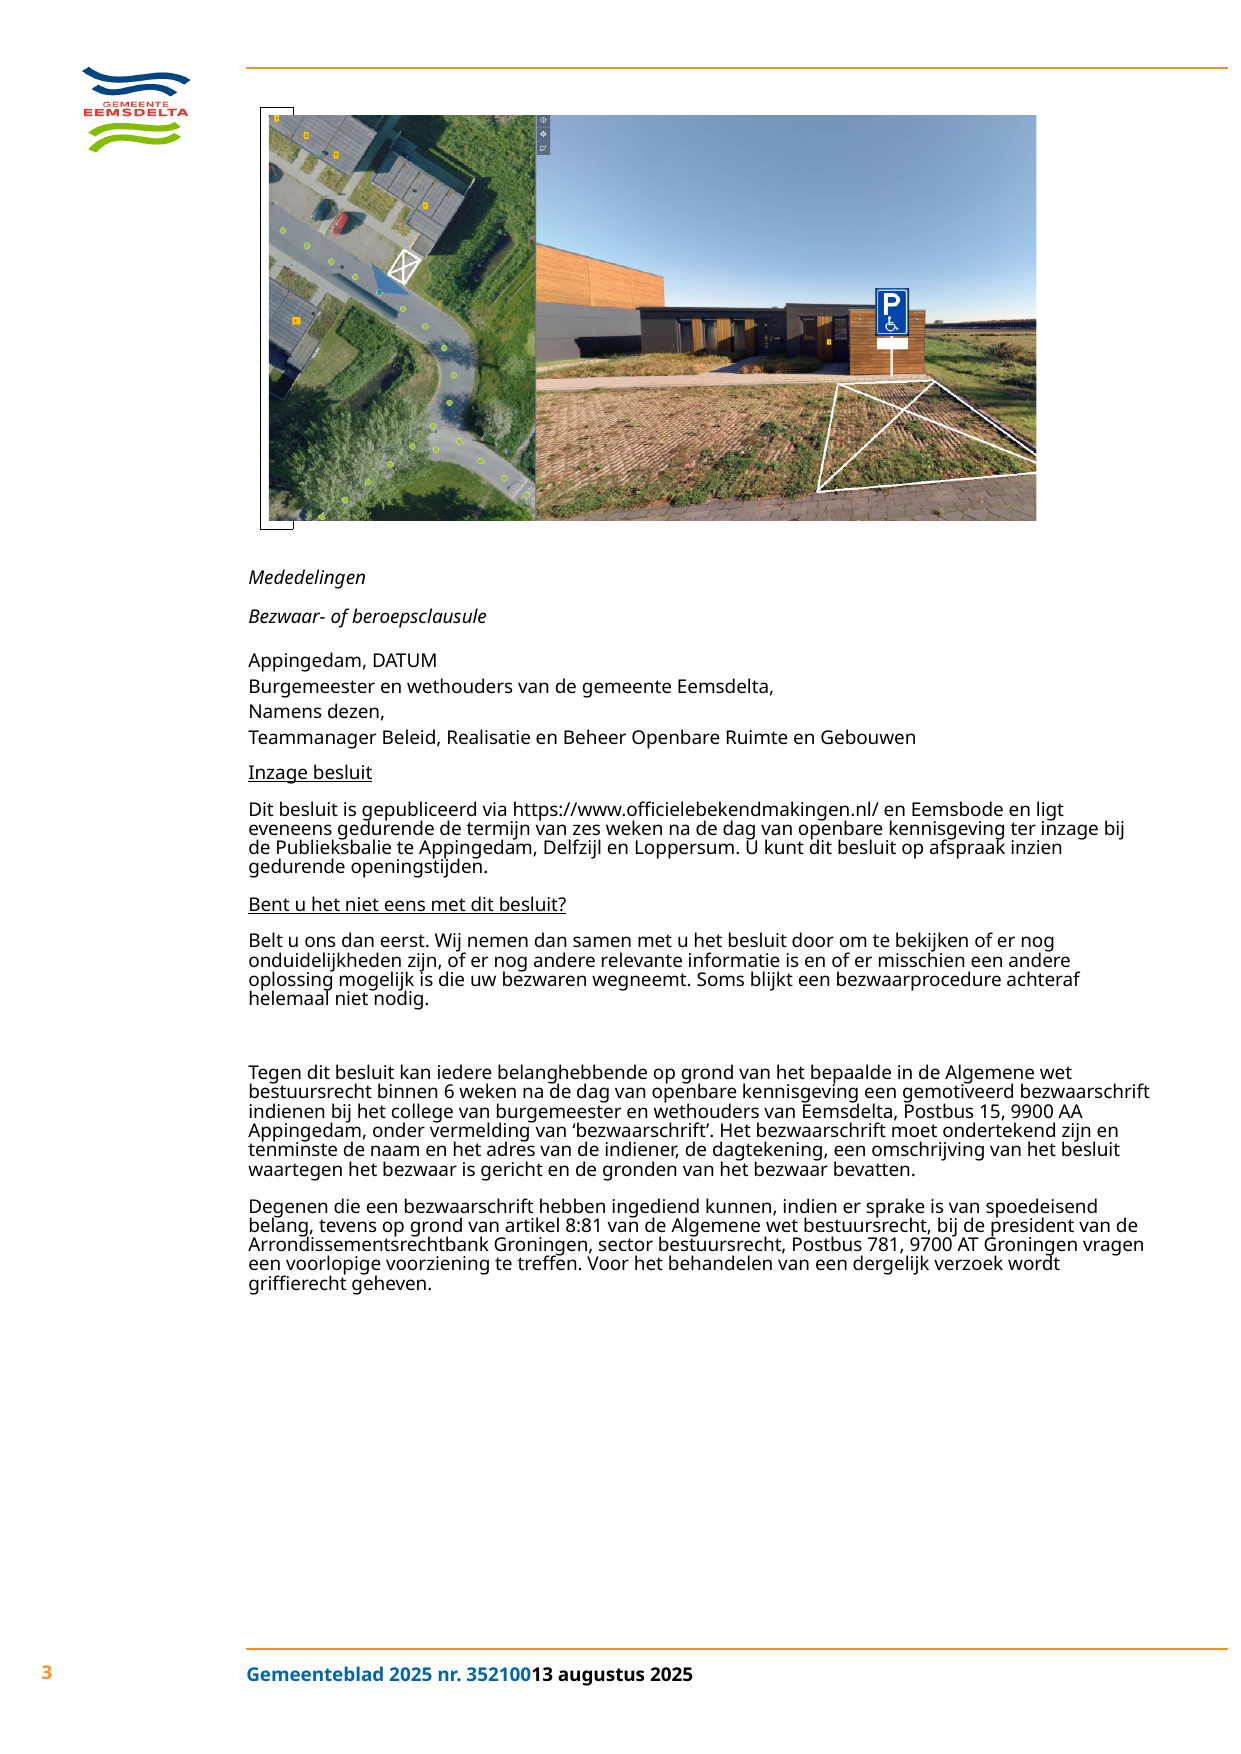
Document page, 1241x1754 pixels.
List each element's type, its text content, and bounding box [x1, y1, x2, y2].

text Appingedam, DATUM [248, 647, 1152, 673]
text Teammanager Beleid, Realisatie en Beheer Openbare Ruimte en Gebouwen [248, 724, 1152, 750]
text Namens dezen, [248, 699, 1152, 724]
text Tegen dit besluit kan iedere belanghebbende op grond van het bepaalde in de Algemene wet bestuursrecht binnen 6 weken na de dag van openbare kennisgeving een gemotiveerd bezwaarschrift indienen bij het college van burgemeester en wethouders van Eemsdelta, Postbus 15, 9900 AA Appingedam, onder vermelding van ‘bezwaarschrift’. Het bezwaarschrift moet ondertekend zijn en tenminste de naam en het adres van de indiener, de dagtekening, een omschrijving van het besluit waartegen het bezwaar is gericht en de gronden van het bezwaar bevatten. [248, 1064, 1152, 1180]
text Bent u het niet eens met dit besluit? [248, 896, 1152, 915]
text Belt u ons dan eerst. Wij nemen dan samen met u het besluit door om te bekijken of er nog onduidelijkheden zijn, of er nog andere relevante informatie is en of er misschien een andere oplossing mogelijk is die uw bezwaren wegneemt. Soms blijkt een bezwaarprocedure achteraf helemaal niet nodig. [248, 932, 1152, 1009]
text Mededelingen [248, 564, 1152, 590]
picture [268, 115, 1037, 521]
text Degenen die een bezwaarschrift hebben ingediend kunnen, indien er sprake is van spoedeisend belang, tevens op grond van artikel 8:81 van de Algemene wet bestuursrecht, bij de president van de Arrondissementsrechtbank Groningen, sector bestuursrecht, Postbus 781, 9700 AT Groningen vragen een voorlopige voorziening te treffen. Voor het behandelen van een dergelijk verzoek wordt griffierecht geheven. [248, 1198, 1152, 1294]
text Burgemeester en wethouders van de gemeente Eemsdelta, [248, 673, 1152, 699]
text Dit besluit is gepubliceerd via https://www.officielebekendmakingen.nl/ en Eemsbode en ligt eveneens gedurende de termijn van zes weken na de dag van openbare kennisgeving ter inzage bij de Publieksbalie te Appingedam, Delfzijl en Loppersum. U kunt dit besluit op afspraak inzien gedurende openingstijden. [248, 801, 1152, 878]
picture [41, 47, 231, 172]
text Inzage besluit [248, 764, 1152, 783]
text Bezwaar- of beroepsclausule [248, 603, 1152, 629]
